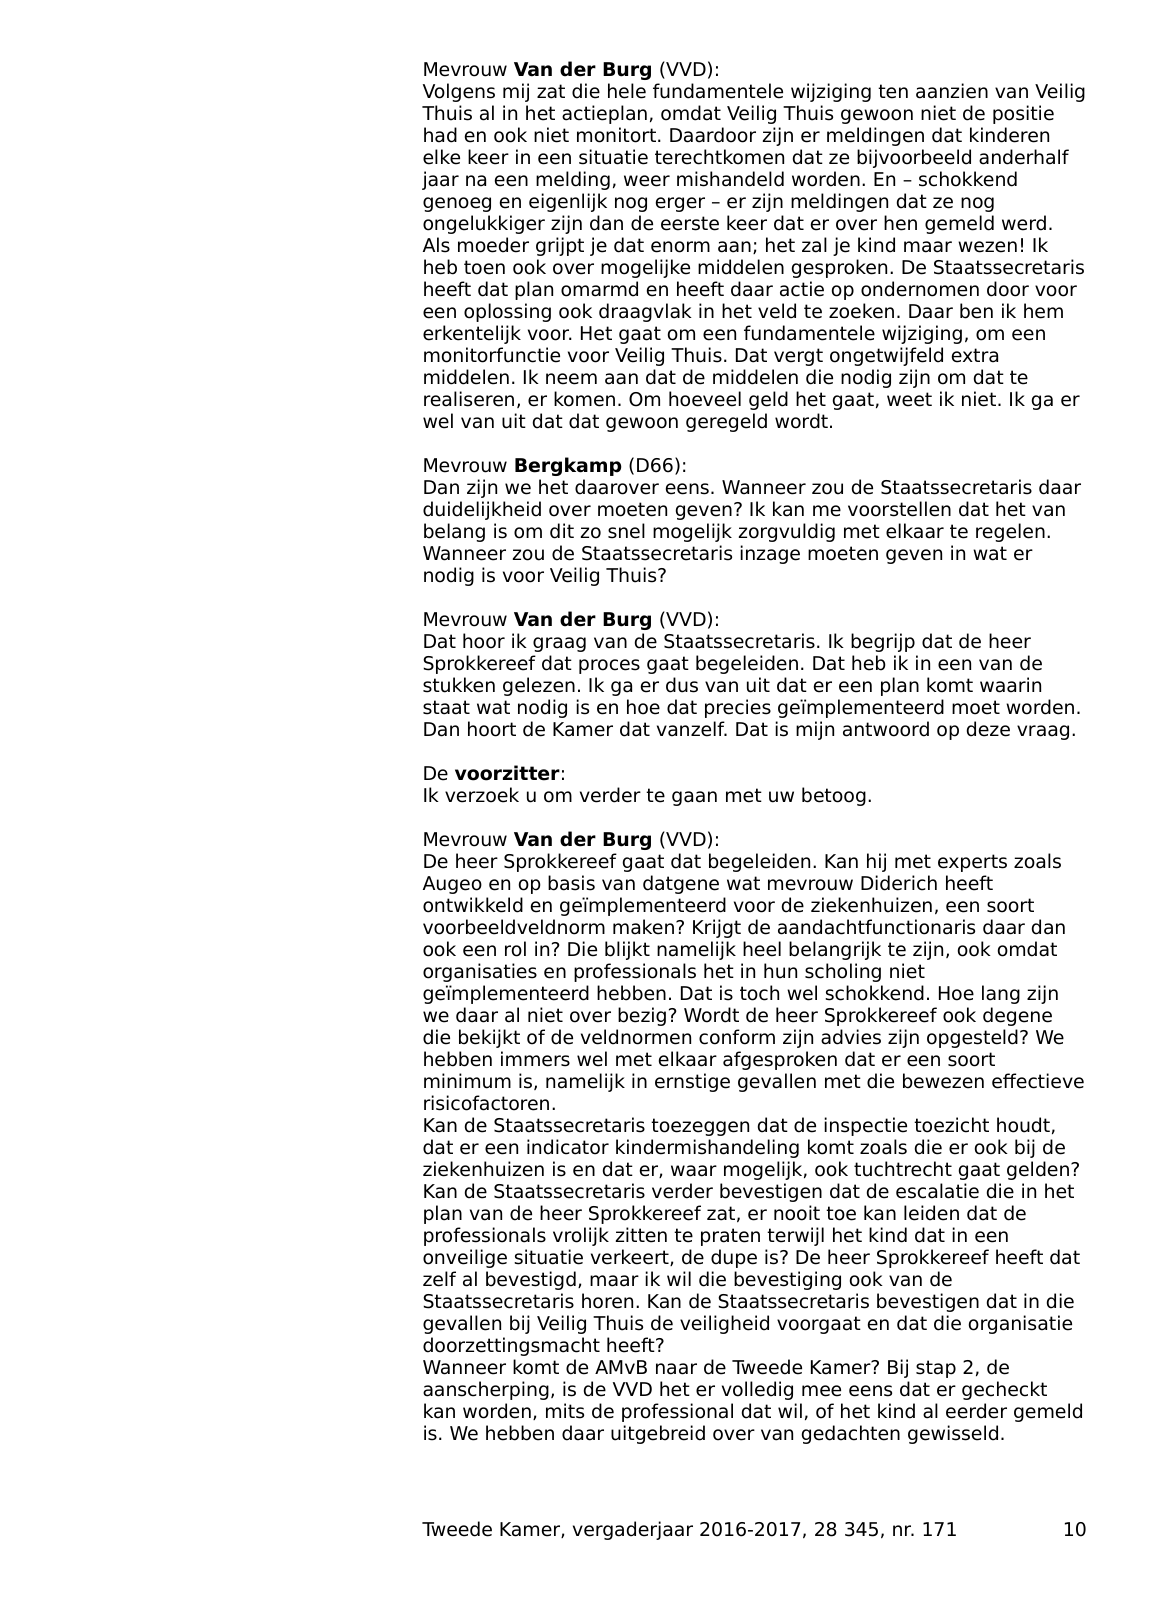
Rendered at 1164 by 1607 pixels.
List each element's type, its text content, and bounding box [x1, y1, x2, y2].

text Volgens mij zat die hele fundamentele wijziging ten aanzien van Veilig Thuis al in het actieplan, omdat Veilig Thuis gewoon niet de positie had en ook niet monitort. Daardoor zijn er meldingen dat kinderen elke keer in een situatie terechtkomen dat ze bijvoorbeeld anderhalf jaar na een melding, weer mishandeld worden. En – schokkend genoeg en eigenlijk nog erger – er zijn meldingen dat ze nog ongelukkiger zijn dan de eerste keer dat er over hen gemeld werd. Als moeder grijpt je dat enorm aan; het zal je kind maar wezen! Ik heb toen ook over mogelijke middelen gesproken. De Staatssecretaris heeft dat plan omarmd en heeft daar actie op ondernomen door voor een oplossing ook draagvlak in het veld te zoeken. Daar ben ik hem erkentelijk voor. Het gaat om een fundamentele wijziging, om een monitorfunctie voor Veilig Thuis. Dat vergt ongetwijfeld extra middelen. Ik neem aan dat de middelen die nodig zijn om dat te realiseren, er komen. Om hoeveel geld het gaat, weet ik niet. Ik ga er wel van uit dat dat gewoon geregeld wordt. [422, 81, 1087, 433]
text Mevrouw Van der Burg (VVD): [422, 59, 1087, 81]
text Wanneer komt de AMvB naar de Tweede Kamer? Bij stap 2, de aanscherping, is de VVD het er volledig mee eens dat er gecheckt kan worden, mits de professional dat wil, of het kind al eerder gemeld is. We hebben daar uitgebreid over van gedachten gewisseld. [422, 1357, 1087, 1444]
text Dat hoor ik graag van de Staatssecretaris. Ik begrijp dat de heer Sprokkereef dat proces gaat begeleiden. Dat heb ik in een van de stukken gelezen. Ik ga er dus van uit dat er een plan komt waarin staat wat nodig is en hoe dat precies geïmplementeerd moet worden. Dan hoort de Kamer dat vanzelf. Dat is mijn antwoord op deze vraag. [422, 631, 1087, 741]
text De heer Sprokkereef gaat dat begeleiden. Kan hij met experts zoals Augeo en op basis van datgene wat mevrouw Diderich heeft ontwikkeld en geïmplementeerd voor de ziekenhuizen, een soort voorbeeldveldnorm maken? Krijgt de aandachtfunctionaris daar dan ook een rol in? Die blijkt namelijk heel belangrijk te zijn, ook omdat organisaties en professionals het in hun scholing niet geïmplementeerd hebben. Dat is toch wel schokkend. Hoe lang zijn we daar al niet over bezig? Wordt de heer Sprokkereef ook degene die bekijkt of de veldnormen conform zijn advies zijn opgesteld? We hebben immers wel met elkaar afgesproken dat er een soort minimum is, namelijk in ernstige gevallen met die bewezen effectieve risicofactoren. [422, 851, 1087, 1115]
text Mevrouw Van der Burg (VVD): [422, 829, 1087, 851]
text Mevrouw Van der Burg (VVD): [422, 609, 1087, 631]
text Ik verzoek u om verder te gaan met uw betoog. [422, 785, 1087, 807]
text Dan zijn we het daarover eens. Wanneer zou de Staatssecretaris daar duidelijkheid over moeten geven? Ik kan me voorstellen dat het van belang is om dit zo snel mogelijk zorgvuldig met elkaar te regelen. Wanneer zou de Staatssecretaris inzage moeten geven in wat er nodig is voor Veilig Thuis? [422, 477, 1087, 587]
text Mevrouw Bergkamp (D66): [422, 455, 1087, 477]
text De voorzitter: [422, 763, 1087, 785]
text Kan de Staatssecretaris toezeggen dat de inspectie toezicht houdt, dat er een indicator kindermishandeling komt zoals die er ook bij de ziekenhuizen is en dat er, waar mogelijk, ook tuchtrecht gaat gelden? Kan de Staatssecretaris verder bevestigen dat de escalatie die in het plan van de heer Sprokkereef zat, er nooit toe kan leiden dat de professionals vrolijk zitten te praten terwijl het kind dat in een onveilige situatie verkeert, de dupe is? De heer Sprokkereef heeft dat zelf al bevestigd, maar ik wil die bevestiging ook van de Staatssecretaris horen. Kan de Staatssecretaris bevestigen dat in die gevallen bij Veilig Thuis de veiligheid voorgaat en dat die organisatie doorzettingsmacht heeft? [422, 1115, 1087, 1357]
